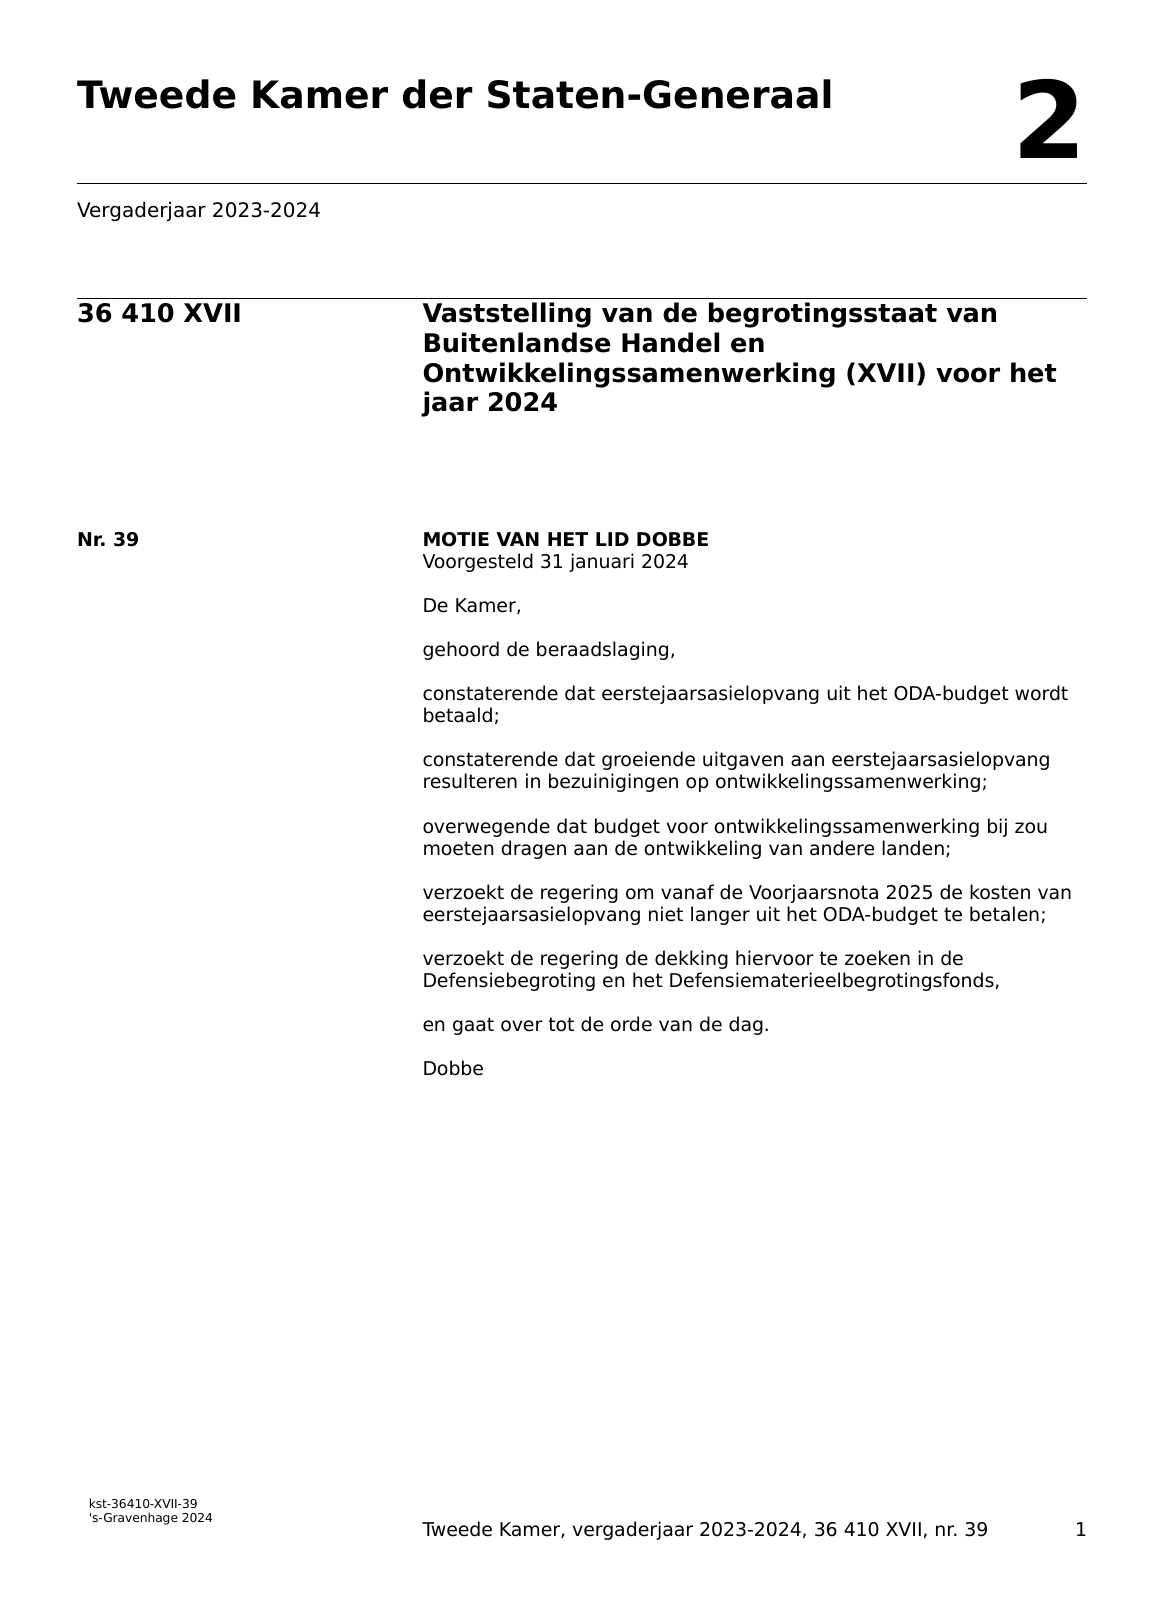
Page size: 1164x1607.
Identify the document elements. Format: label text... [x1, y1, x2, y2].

text kst-36410-XVII-39 [88, 1497, 323, 1511]
text 's-Gravenhage 2024 [88, 1511, 323, 1525]
text verzoekt de regering om vanaf de Voorjaarsnota 2025 de kosten van eerstejaarsasielopvang niet langer uit het ODA-budget te betalen; [422, 882, 1087, 926]
text verzoekt de regering de dekking hiervoor te zoeken in de Defensiebegroting en het Defensiematerieelbegrotingsfonds, [422, 948, 1087, 992]
text constaterende dat groeiende uitgaven aan eerstejaarsasielopvang resulteren in bezuinigingen op ontwikkelingssamenwerking; [422, 749, 1087, 793]
text Dobbe [422, 1058, 1087, 1080]
text en gaat over tot de orde van de dag. [422, 1014, 1087, 1036]
table_header Tweede Kamer der Staten-Generaal [77, 59, 886, 183]
subtitle Nr. 39 MOTIE VAN HET LID DOBBE [77, 529, 1087, 551]
text overwegende dat budget voor ontwikkelingssamenwerking bij zou moeten dragen aan de ontwikkeling van andere landen; [422, 816, 1087, 859]
text constaterende dat eerstejaarsasielopvang uit het ODA-budget wordt betaald; [422, 683, 1087, 727]
text gehoord de beraadslaging, [422, 639, 1087, 661]
table_header 2 [886, 59, 1087, 183]
text Voorgesteld 31 januari 2024 [422, 551, 1087, 573]
subtitle 36 410 XVII Vaststelling van de begrotingsstaat van Buitenlandse Handel en Ontwikkelingssamenwerking (XVII) voor het jaar 2024 [77, 299, 1087, 418]
text De Kamer, [422, 595, 1087, 617]
table_cell Vergaderjaar 2023-2024 [77, 184, 1087, 298]
